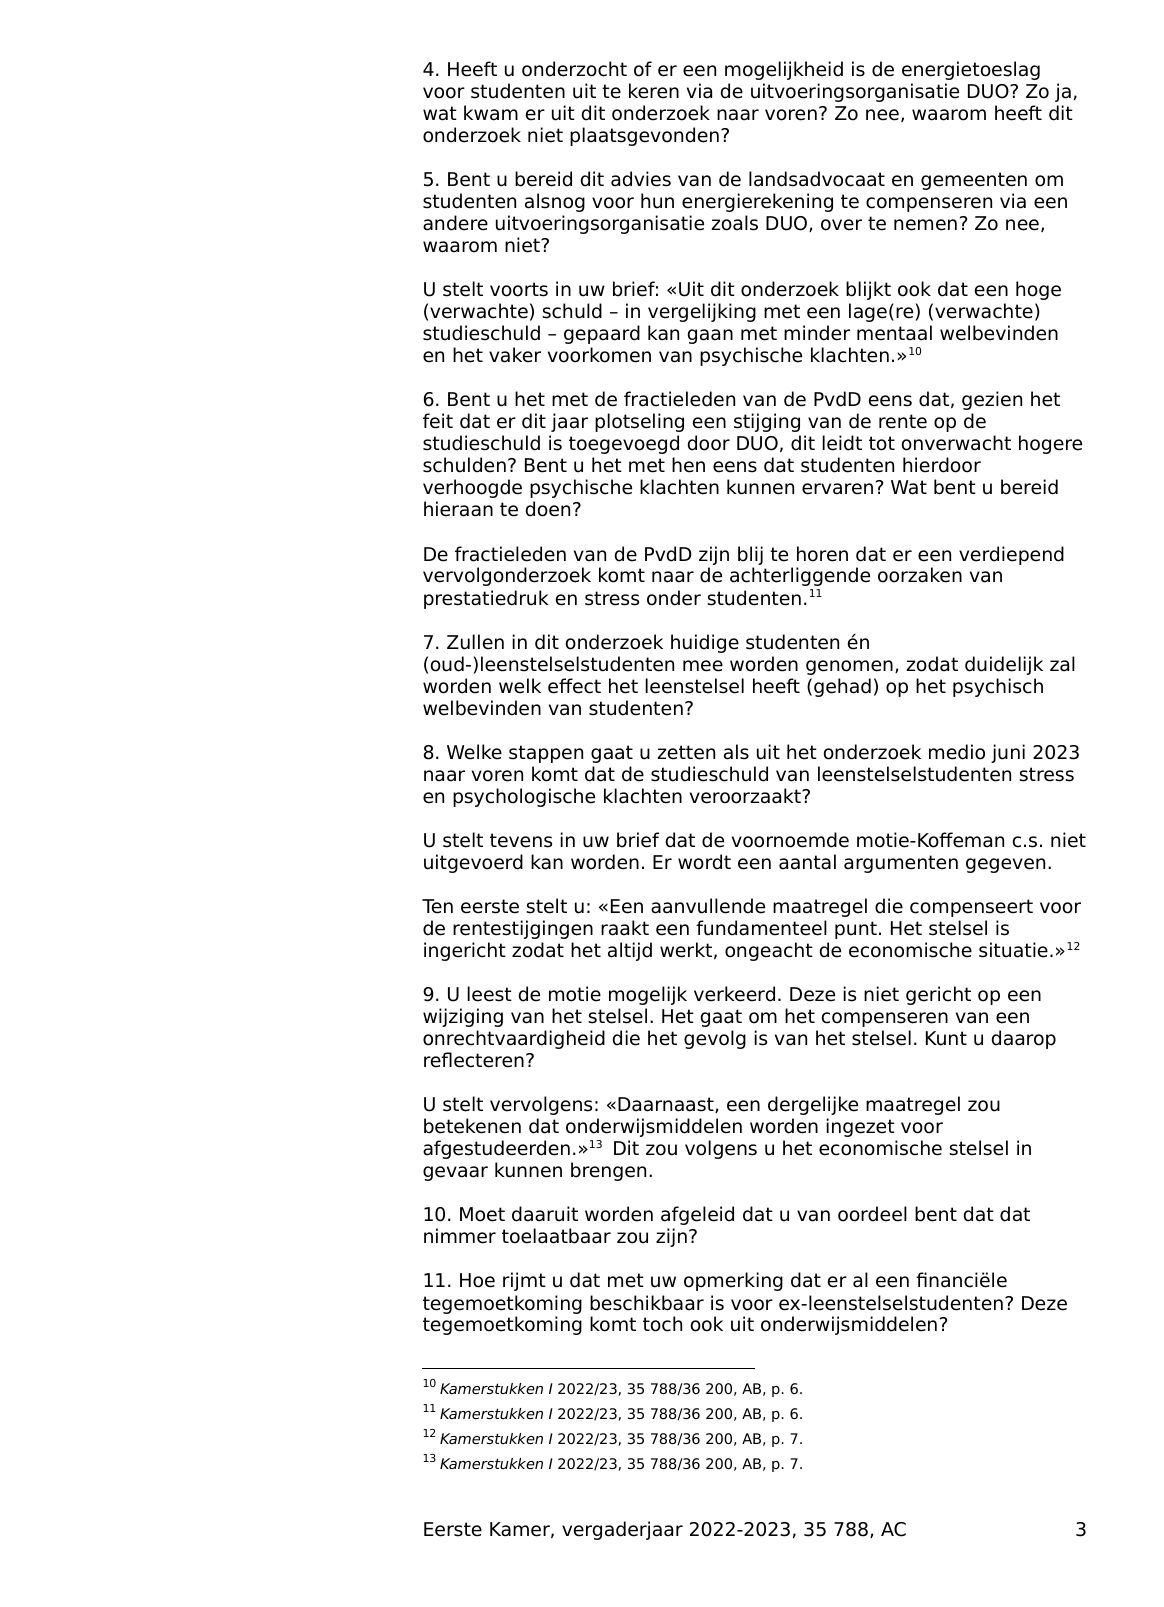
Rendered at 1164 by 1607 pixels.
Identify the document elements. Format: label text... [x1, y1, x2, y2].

text 10. Moet daaruit worden afgeleid dat u van oordeel bent dat dat nimmer toelaatbaar zou zijn? [422, 1204, 1087, 1248]
text U stelt vervolgens: «Daarnaast, een dergelijke maatregel zou betekenen dat onderwijsmiddelen worden ingezet voor afgestudeerden.» Dit zou volgens u het economische stelsel in gevaar kunnen brengen. [422, 1094, 1087, 1182]
text 11. Hoe rijmt u dat met uw opmerking dat er al een financiële tegemoetkoming beschikbaar is voor ex-leenstelselstudenten? Deze tegemoetkoming komt toch ook uit onderwijsmiddelen? [422, 1270, 1087, 1336]
text 6. Bent u het met de fractieleden van de PvdD eens dat, gezien het feit dat er dit jaar plotseling een stijging van de rente op de studieschuld is toegevoegd door DUO, dit leidt tot onverwacht hogere schulden? Bent u het met hen eens dat studenten hierdoor verhoogde psychische klachten kunnen ervaren? Wat bent u bereid hieraan te doen? [422, 389, 1087, 521]
text Kamerstukken I 2022/23, 35 788/36 200, AB, p. 7. [422, 1427, 1087, 1449]
text Kamerstukken I 2022/23, 35 788/36 200, AB, p. 7. [422, 1452, 1087, 1474]
text 4. Heeft u onderzocht of er een mogelijkheid is de energietoeslag voor studenten uit te keren via de uitvoeringsorganisatie DUO? Zo ja, wat kwam er uit dit onderzoek naar voren? Zo nee, waarom heeft dit onderzoek niet plaatsgevonden? [422, 59, 1087, 147]
text Ten eerste stelt u: «Een aanvullende maatregel die compenseert voor de rentestijgingen raakt een fundamenteel punt. Het stelsel is ingericht zodat het altijd werkt, ongeacht de economische situatie.» [422, 896, 1087, 962]
text Kamerstukken I 2022/23, 35 788/36 200, AB, p. 6. [422, 1377, 1087, 1399]
text 5. Bent u bereid dit advies van de landsadvocaat en gemeenten om studenten alsnog voor hun energierekening te compenseren via een andere uitvoeringsorganisatie zoals DUO, over te nemen? Zo nee, waarom niet? [422, 169, 1087, 257]
text U stelt voorts in uw brief: «Uit dit onderzoek blijkt ook dat een hoge (verwachte) schuld – in vergelijking met een lage(re) (verwachte) studieschuld – gepaard kan gaan met minder mentaal welbevinden en het vaker voorkomen van psychische klachten.» [422, 279, 1087, 367]
text Kamerstukken I 2022/23, 35 788/36 200, AB, p. 6. [422, 1402, 1087, 1424]
text U stelt tevens in uw brief dat de voornoemde motie-Koffeman c.s. niet uitgevoerd kan worden. Er wordt een aantal argumenten gegeven. [422, 830, 1087, 874]
text 9. U leest de motie mogelijk verkeerd. Deze is niet gericht op een wijziging van het stelsel. Het gaat om het compenseren van een onrechtvaardigheid die het gevolg is van het stelsel. Kunt u daarop reflecteren? [422, 984, 1087, 1072]
text 8. Welke stappen gaat u zetten als uit het onderzoek medio juni 2023 naar voren komt dat de studieschuld van leenstelselstudenten stress en psychologische klachten veroorzaakt? [422, 742, 1087, 808]
text 7. Zullen in dit onderzoek huidige studenten én (oud-)leenstelselstudenten mee worden genomen, zodat duidelijk zal worden welk effect het leenstelsel heeft (gehad) op het psychisch welbevinden van studenten? [422, 632, 1087, 719]
text De fractieleden van de PvdD zijn blij te horen dat er een verdiepend vervolgonderzoek komt naar de achterliggende oorzaken van prestatiedruk en stress onder studenten. [422, 543, 1087, 609]
